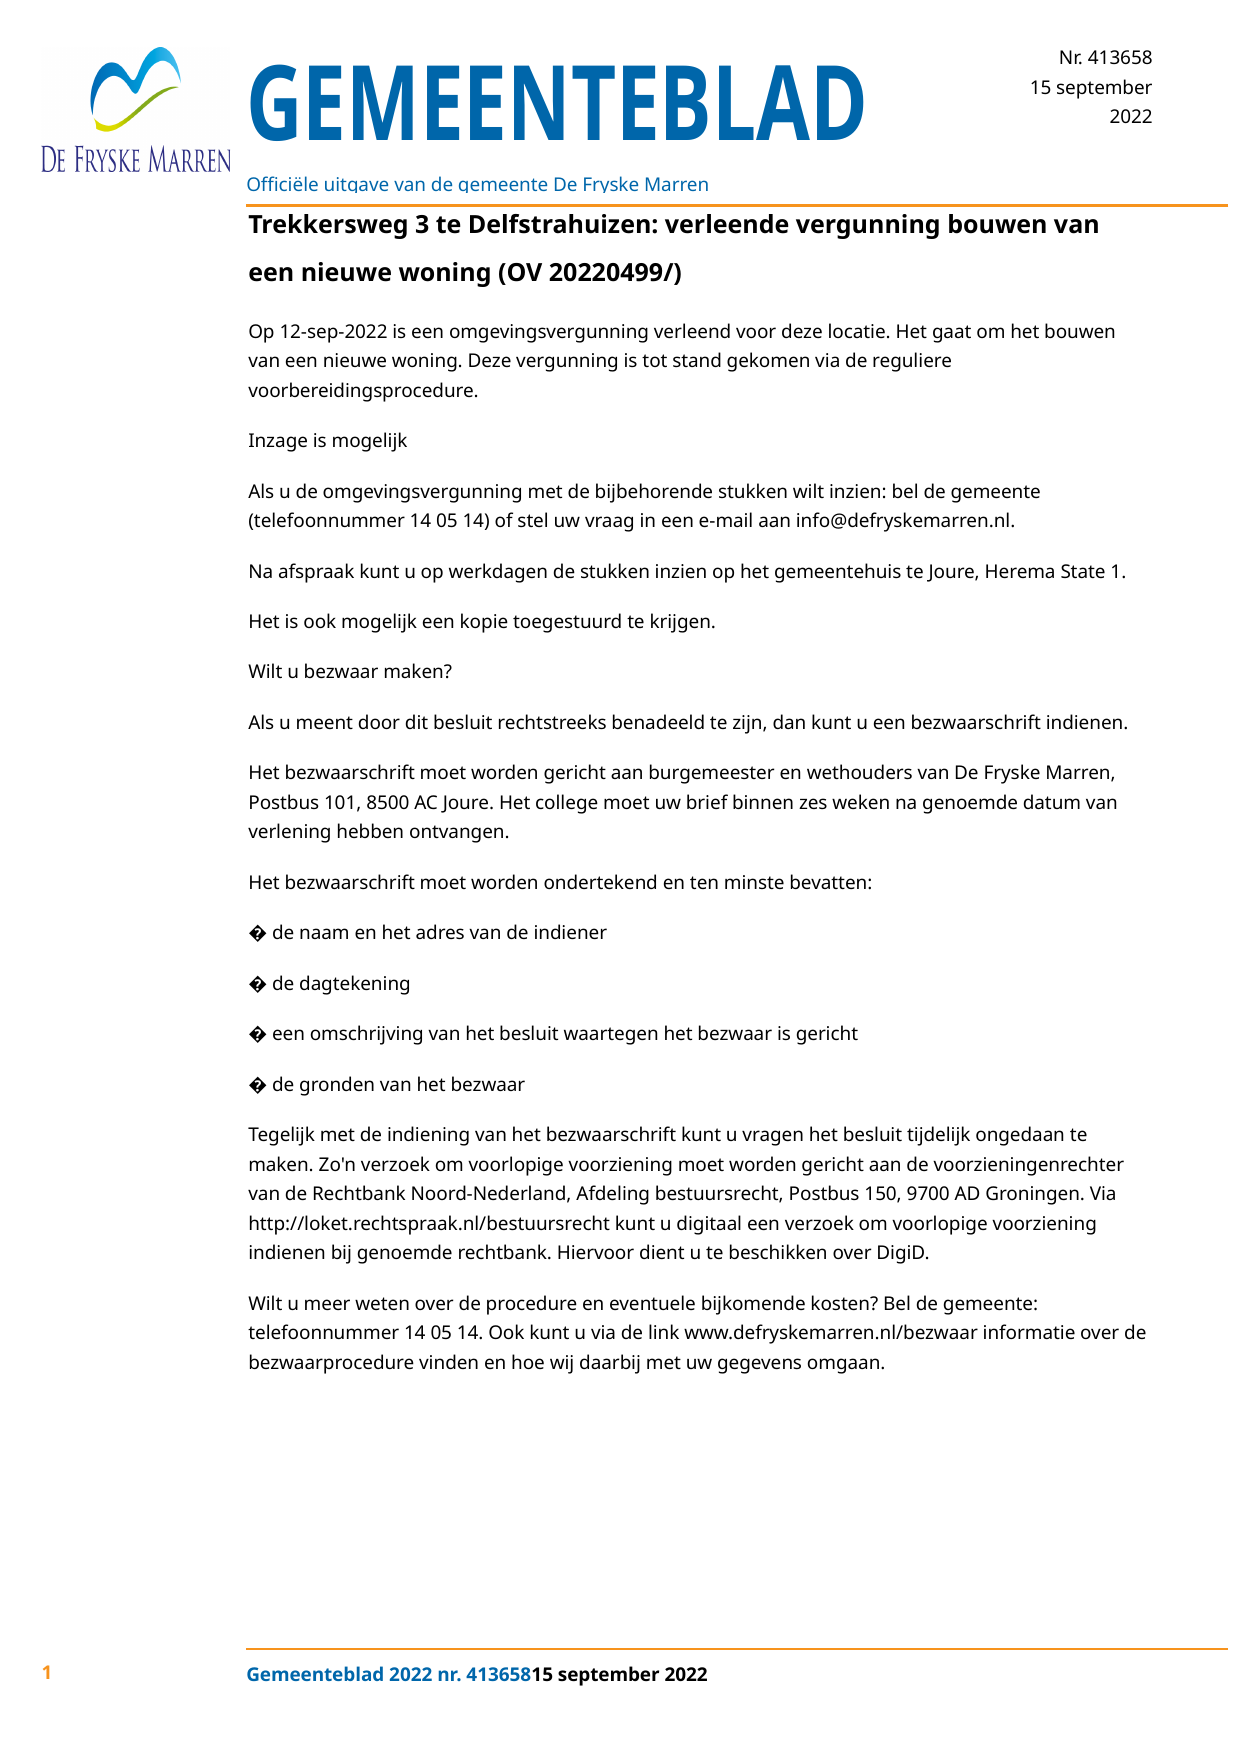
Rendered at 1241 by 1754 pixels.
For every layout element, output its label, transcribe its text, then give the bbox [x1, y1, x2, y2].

text � de naam en het adres van de indiener [248, 919, 1152, 945]
text Het bezwaarschrift moet worden ondertekend en ten minste bevatten: [248, 869, 1152, 895]
text Wilt u meer weten over de procedure en eventuele bijkomende kosten? Bel de gemeente: telefoonnummer 14 05 14. Ook kunt u via de link www.defryskemarren.nl/bezwaar informatie over de bezwaarprocedure vinden en hoe wij daarbij met uw gegevens omgaan. [248, 1290, 1152, 1375]
text Het is ook mogelijk een kopie toegestuurd te krijgen. [248, 608, 1152, 634]
text Trekkersweg 3 te Delfstrahuizen: verleende vergunning bouwen van een nieuwe woning (OV 20220499/) [248, 207, 1152, 288]
picture [41, 47, 231, 172]
text Na afspraak kunt u op werkdagen de stukken inzien op het gemeentehuis te Joure, Herema State 1. [248, 558, 1152, 584]
text Het bezwaarschrift moet worden gericht aan burgemeester en wethouders van De Fryske Marren, Postbus 101, 8500 AC Joure. Het college moet uw brief binnen zes weken na genoemde datum van verlening hebben ontvangen. [248, 759, 1152, 844]
text Op 12-sep-2022 is een omgevingsvergunning verleend voor deze locatie. Het gaat om het bouwen van een nieuwe woning. Deze vergunning is tot stand gekomen via de reguliere voorbereidingsprocedure. [248, 318, 1152, 403]
text � een omschrijving van het besluit waartegen het bezwaar is gericht [248, 1020, 1152, 1046]
text Als u meent door dit besluit rechtstreeks benadeeld te zijn, dan kunt u een bezwaarschrift indienen. [248, 709, 1152, 735]
text � de gronden van het bezwaar [248, 1071, 1152, 1097]
text Inzage is mogelijk [248, 427, 1152, 453]
text Tegelijk met de indiening van het bezwaarschrift kunt u vragen het besluit tijdelijk ongedaan te maken. Zo'n verzoek om voorlopige voorziening moet worden gericht aan de voorzieningenrechter van de Rechtbank Noord-Nederland, Afdeling bestuursrecht, Postbus 150, 9700 AD Groningen. Via http://loket.rechtspraak.nl/bestuursrecht kunt u digitaal een verzoek om voorlopige voorziening indienen bij genoemde rechtbank. Hiervoor dient u te beschikken over DigiD. [248, 1121, 1152, 1265]
text � de dagtekening [248, 970, 1152, 996]
text Als u de omgevingsvergunning met de bijbehorende stukken wilt inzien: bel de gemeente (telefoonnummer 14 05 14) of stel uw vraag in een e-mail aan info@defryskemarren.nl. [248, 478, 1152, 533]
text Wilt u bezwaar maken? [248, 659, 1152, 684]
